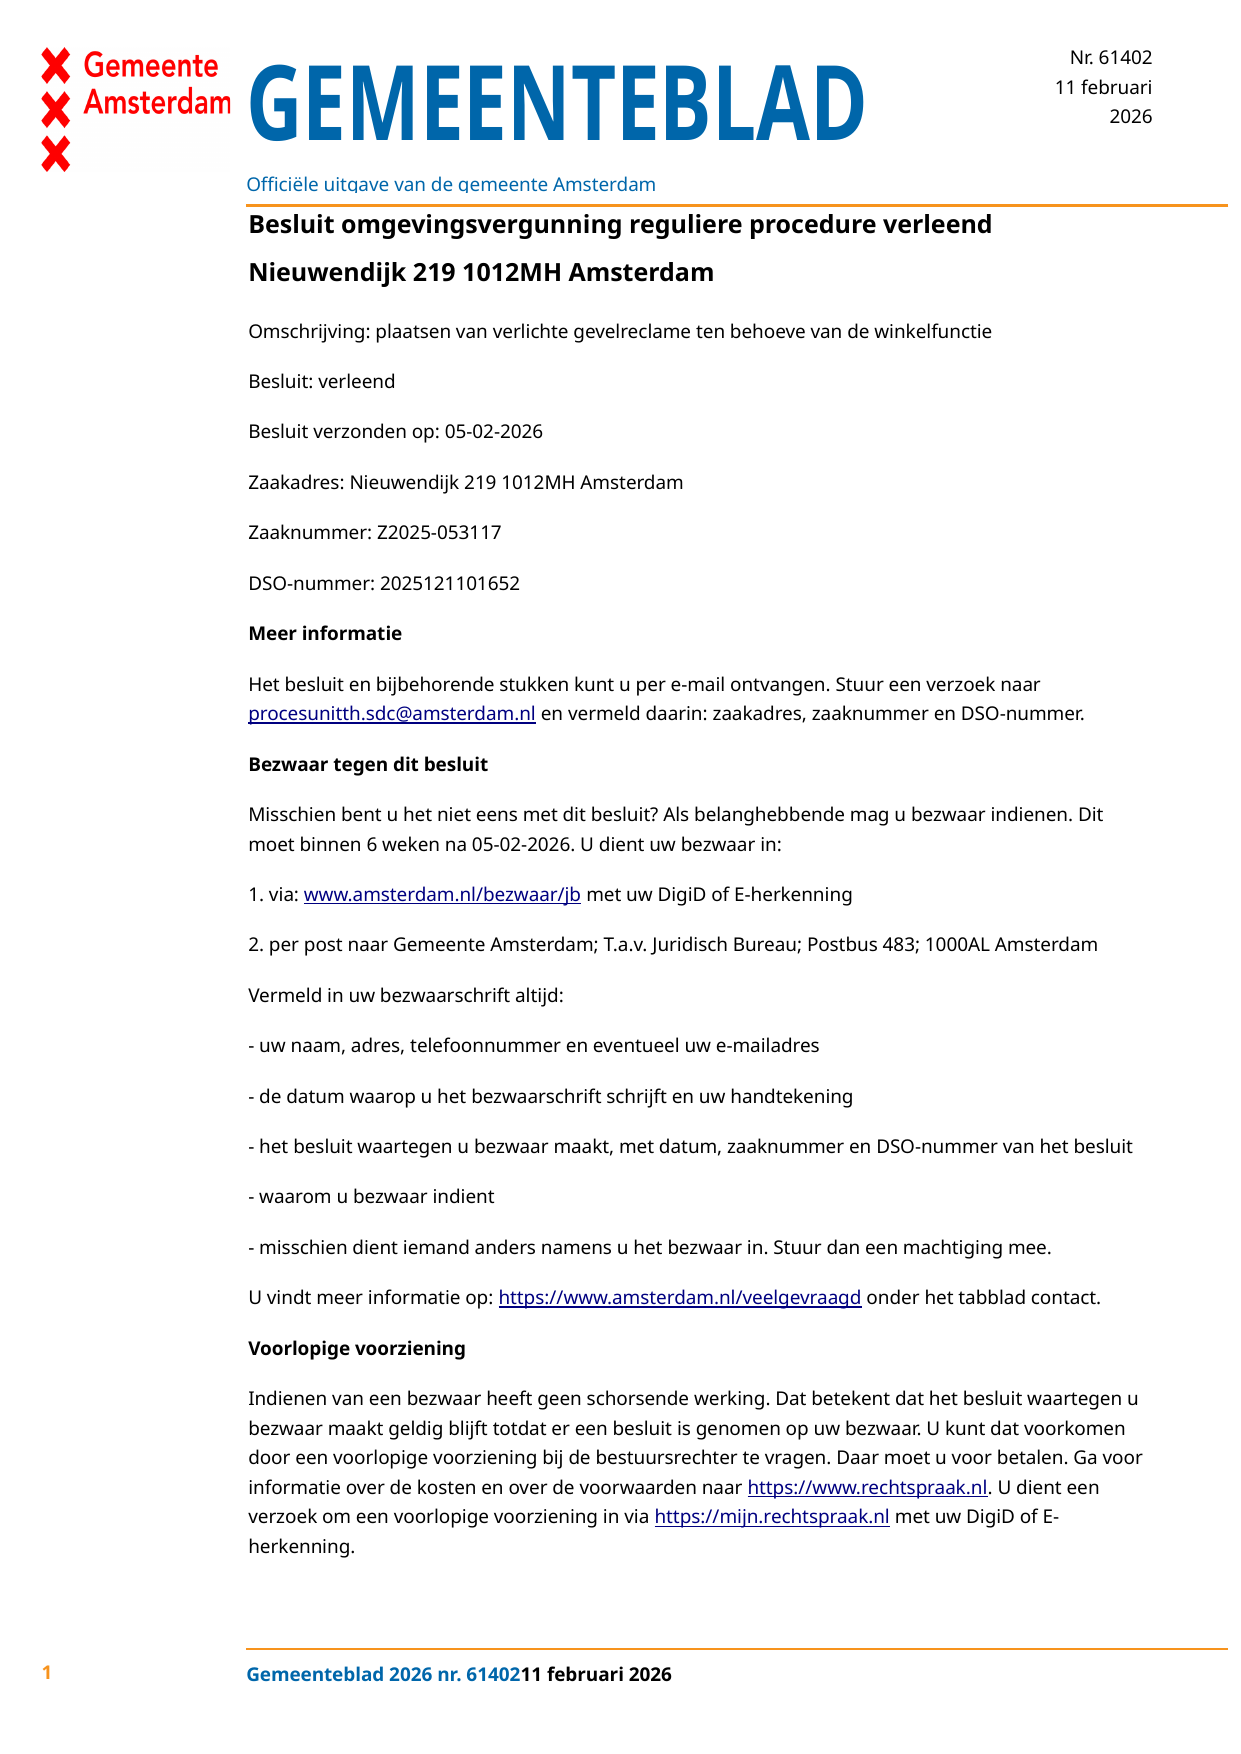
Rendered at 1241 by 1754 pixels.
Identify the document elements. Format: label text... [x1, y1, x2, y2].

text Misschien bent u het niet eens met dit besluit? Als belanghebbende mag u bezwaar indienen. Dit moet binnen 6 weken na 05-02-2026. U dient uw bezwaar in: [248, 801, 1152, 857]
text 1. via: www.amsterdam.nl/bezwaar/jb met uw DigiD of E-herkenning [248, 881, 1152, 907]
text Omschrijving: plaatsen van verlichte gevelreclame ten behoeve van de winkelfunctie [248, 318, 1152, 344]
text Besluit omgevingsvergunning reguliere procedure verleend Nieuwendijk 219 1012MH Amsterdam [248, 207, 1152, 288]
text Besluit: verleend [248, 368, 1152, 394]
text Voorlopige voorziening [248, 1335, 1152, 1361]
text Indienen van een bezwaar heeft geen schorsende werking. Dat betekent dat het besluit waartegen u bezwaar maakt geldig blijft totdat er een besluit is genomen op uw bezwaar. U kunt dat voorkomen door een voorlopige voorziening bij de bestuursrechter te vragen. Daar moet u voor betalen. Ga voor informatie over de kosten en over de voorwaarden naar https://www.rechtspraak.nl. U dient een verzoek om een voorlopige voorziening in via https://mijn.rechtspraak.nl met uw DigiD of E-herkenning. [248, 1385, 1152, 1559]
text - de datum waarop u het bezwaarschrift schrijft en uw handtekening [248, 1083, 1152, 1109]
text Besluit verzonden op: 05-02-2026 [248, 419, 1152, 444]
text Meer informatie [248, 620, 1152, 646]
text - uw naam, adres, telefoonnummer en eventueel uw e-mailadres [248, 1032, 1152, 1058]
text - misschien dient iemand anders namens u het bezwaar in. Stuur dan een machtiging mee. [248, 1234, 1152, 1260]
text 2. per post naar Gemeente Amsterdam; T.a.v. Juridisch Bureau; Postbus 483; 1000AL Amsterdam [248, 932, 1152, 957]
text Zaakadres: Nieuwendijk 219 1012MH Amsterdam [248, 469, 1152, 495]
text DSO-nummer: 2025121101652 [248, 570, 1152, 596]
picture [41, 47, 231, 172]
text Vermeld in uw bezwaarschrift altijd: [248, 982, 1152, 1008]
text Bezwaar tegen dit besluit [248, 751, 1152, 777]
text Zaaknummer: Z2025-053117 [248, 519, 1152, 545]
text U vindt meer informatie op: https://www.amsterdam.nl/veelgevraagd onder het tabblad contact. [248, 1284, 1152, 1310]
text - het besluit waartegen u bezwaar maakt, met datum, zaaknummer en DSO-nummer van het besluit [248, 1133, 1152, 1159]
text Het besluit en bijbehorende stukken kunt u per e-mail ontvangen. Stuur een verzoek naar procesunitth.sdc@amsterdam.nl en vermeld daarin: zaakadres, zaaknummer en DSO-nummer. [248, 671, 1152, 726]
text - waarom u bezwaar indient [248, 1184, 1152, 1209]
